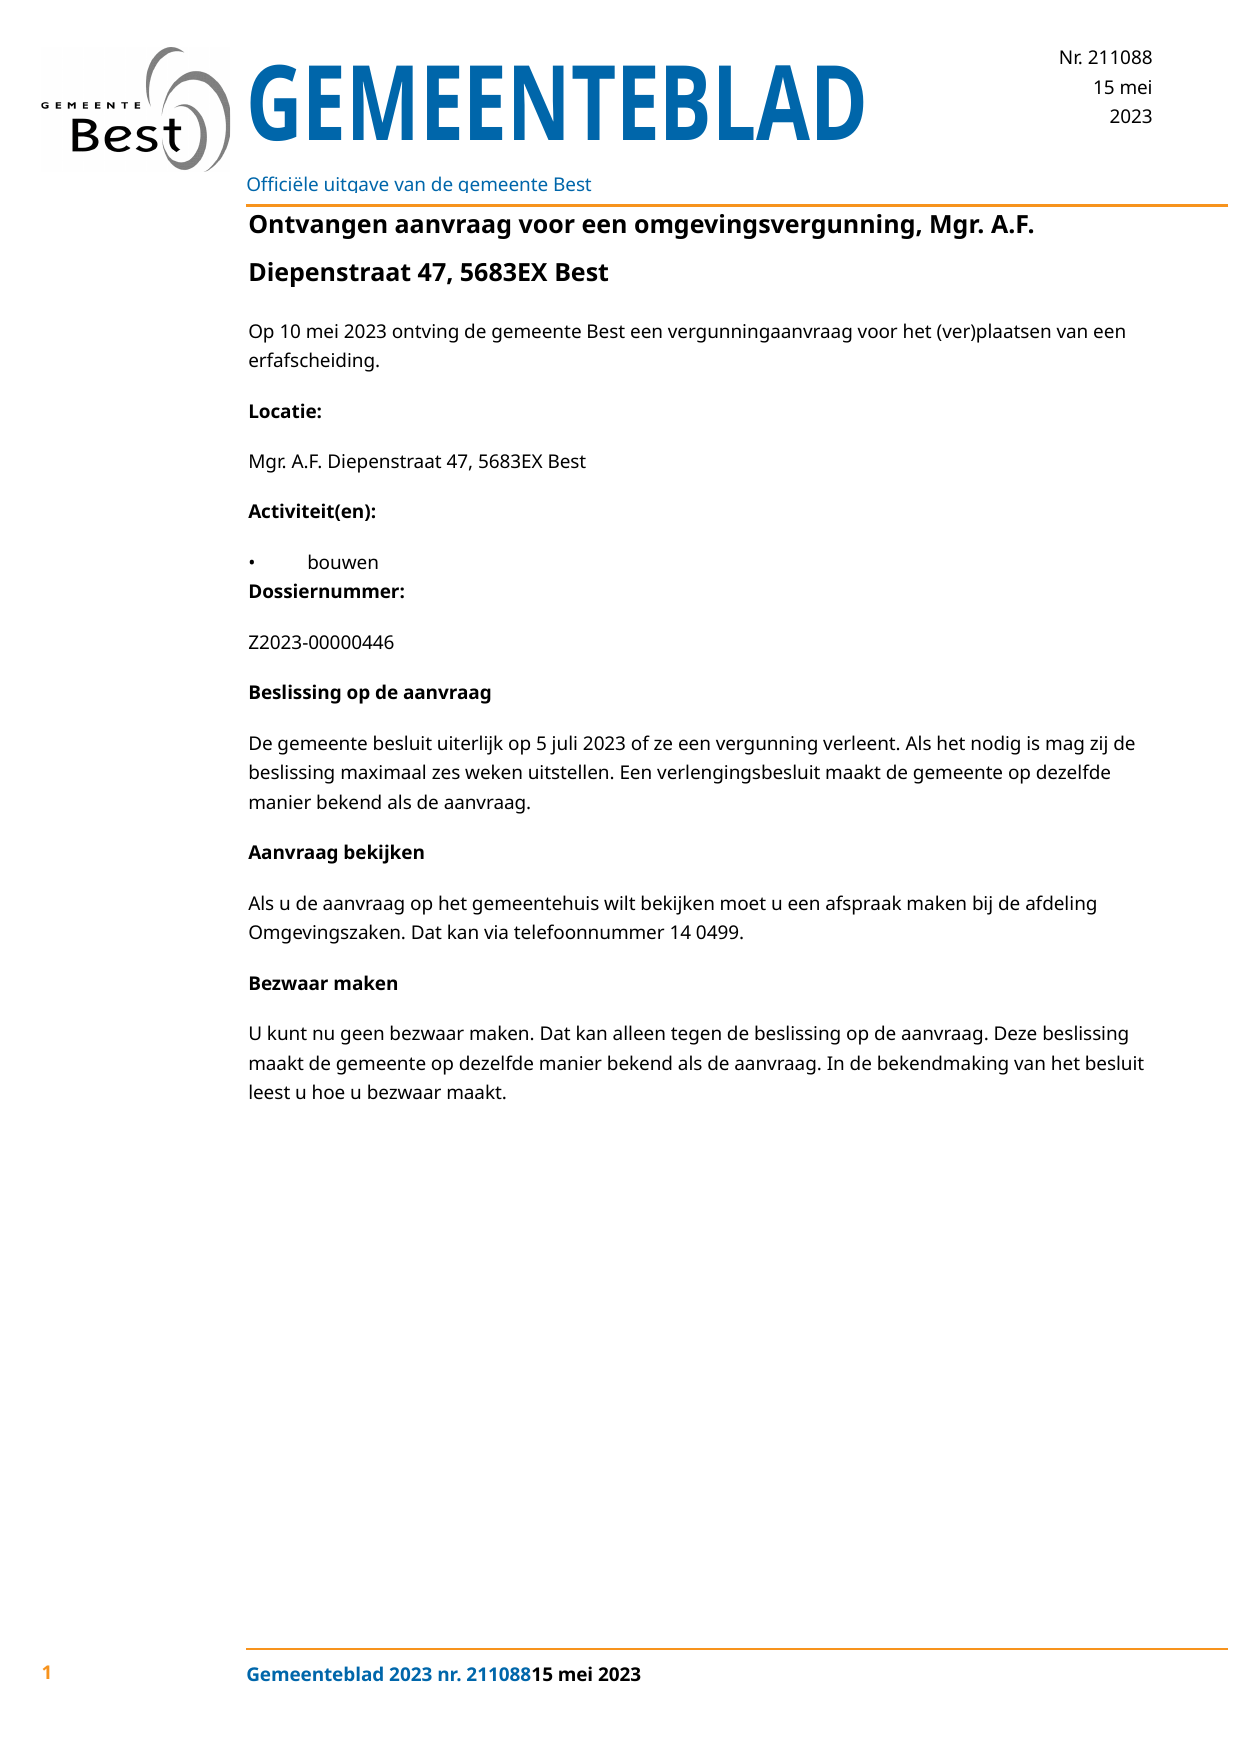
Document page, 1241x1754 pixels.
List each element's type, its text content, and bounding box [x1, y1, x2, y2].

text Op 10 mei 2023 ontving de gemeente Best een vergunningaanvraag voor het (ver)plaatsen van een erfafscheiding. [248, 318, 1152, 373]
text Mgr. A.F. Diepenstraat 47, 5683EX Best [248, 448, 1152, 474]
text Als u de aanvraag op het gemeentehuis wilt bekijken moet u een afspraak maken bij de afdeling Omgevingszaken. Dat kan via telefoonnummer 14 0499. [248, 890, 1152, 945]
text Beslissing op de aanvraag [248, 679, 1152, 705]
text Z2023-00000446 [248, 629, 1152, 655]
text Dossiernummer: [248, 579, 1152, 604]
picture [41, 47, 231, 172]
text Bezwaar maken [248, 970, 1152, 996]
list bouwen [248, 549, 1152, 575]
text Aanvraag bekijken [248, 839, 1152, 865]
text Ontvangen aanvraag voor een omgevingsvergunning, Mgr. A.F. Diepenstraat 47, 5683EX Best [248, 207, 1152, 288]
text Locatie: [248, 398, 1152, 424]
text U kunt nu geen bezwaar maken. Dat kan alleen tegen de beslissing op de aanvraag. Deze beslissing maakt de gemeente op dezelfde manier bekend als de aanvraag. In de bekendmaking van het besluit leest u hoe u bezwaar maakt. [248, 1020, 1152, 1105]
text De gemeente besluit uiterlijk op 5 juli 2023 of ze een vergunning verleent. Als het nodig is mag zij de beslissing maximaal zes weken uitstellen. Een verlengingsbesluit maakt de gemeente op dezelfde manier bekend als de aanvraag. [248, 730, 1152, 815]
text Activiteit(en): [248, 499, 1152, 524]
